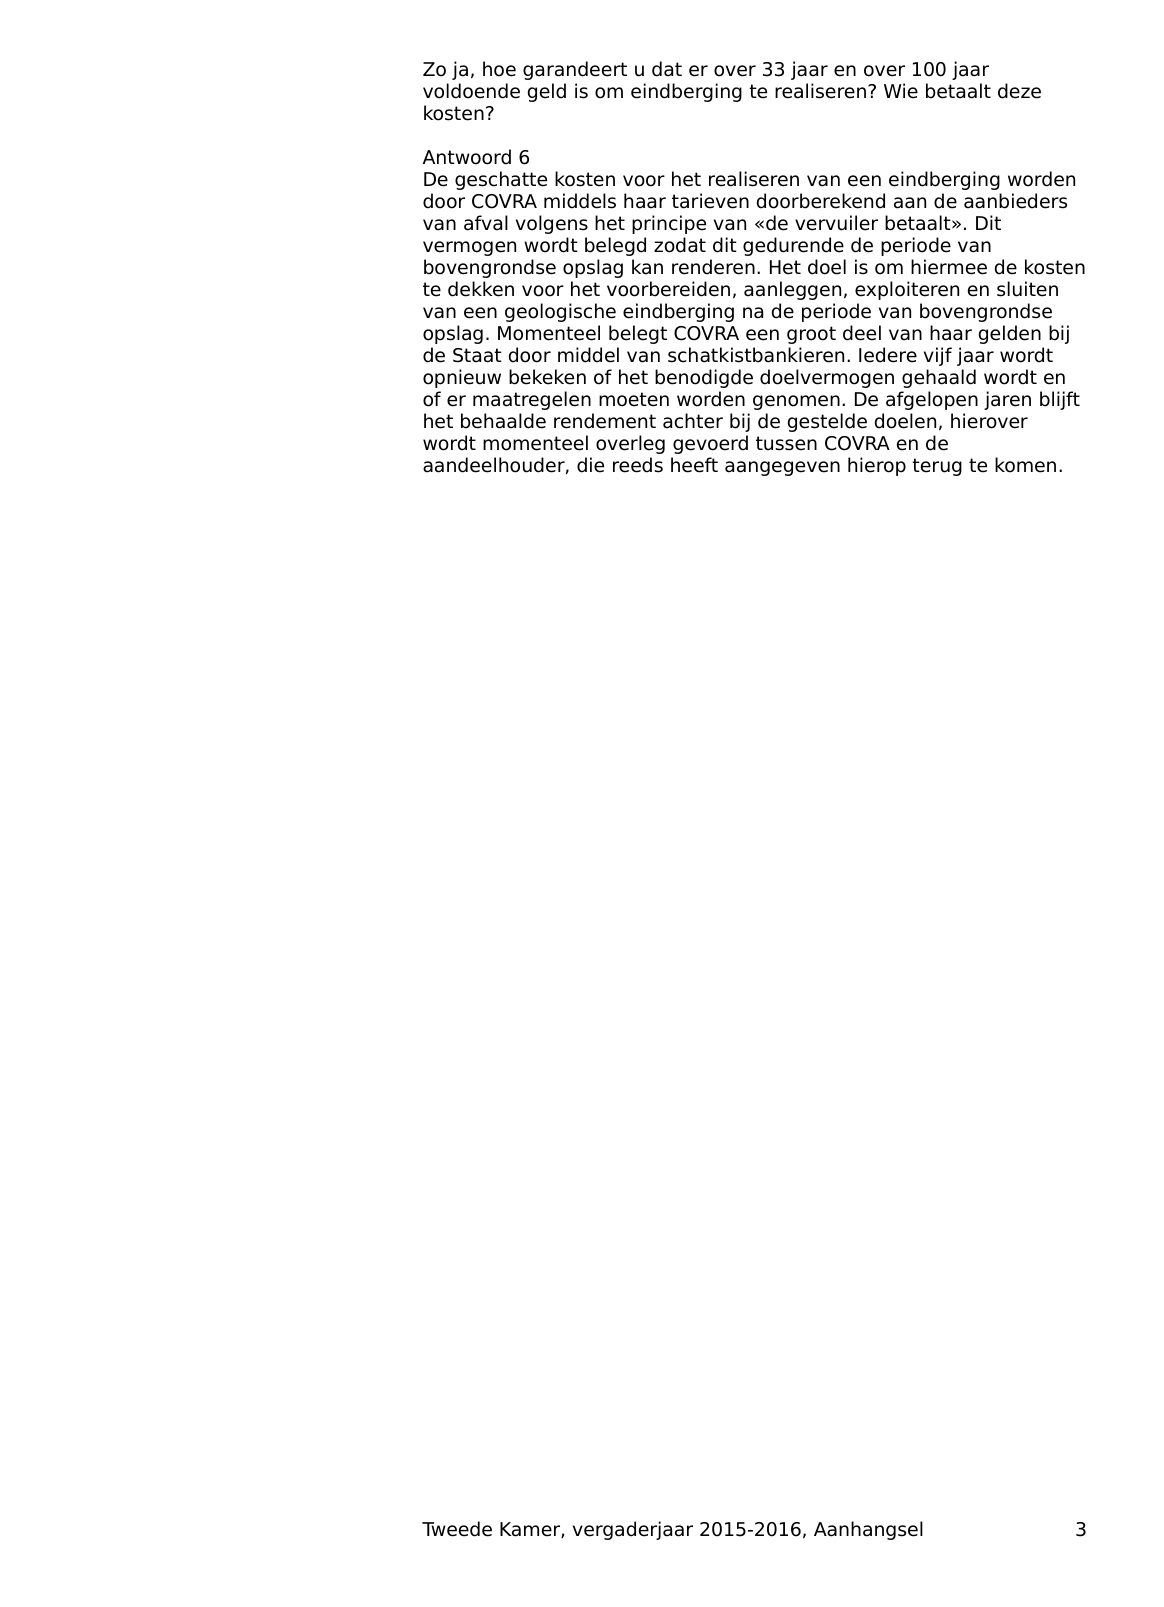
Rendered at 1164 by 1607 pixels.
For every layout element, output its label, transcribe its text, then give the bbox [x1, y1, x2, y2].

text Zo ja, hoe garandeert u dat er over 33 jaar en over 100 jaar voldoende geld is om eindberging te realiseren? Wie betaalt deze kosten? [422, 59, 1087, 125]
text De geschatte kosten voor het realiseren van een eindberging worden door COVRA middels haar tarieven doorberekend aan de aanbieders van afval volgens het principe van «de vervuiler betaalt». Dit vermogen wordt belegd zodat dit gedurende de periode van bovengrondse opslag kan renderen. Het doel is om hiermee de kosten te dekken voor het voorbereiden, aanleggen, exploiteren en sluiten van een geologische eindberging na de periode van bovengrondse opslag. Momenteel belegt COVRA een groot deel van haar gelden bij de Staat door middel van schatkistbankieren. Iedere vijf jaar wordt opnieuw bekeken of het benodigde doelvermogen gehaald wordt en of er maatregelen moeten worden genomen. De afgelopen jaren blijft het behaalde rendement achter bij de gestelde doelen, hierover wordt momenteel overleg gevoerd tussen COVRA en de aandeelhouder, die reeds heeft aangegeven hierop terug te komen. [422, 169, 1087, 477]
text Antwoord 6 [422, 147, 1087, 169]
